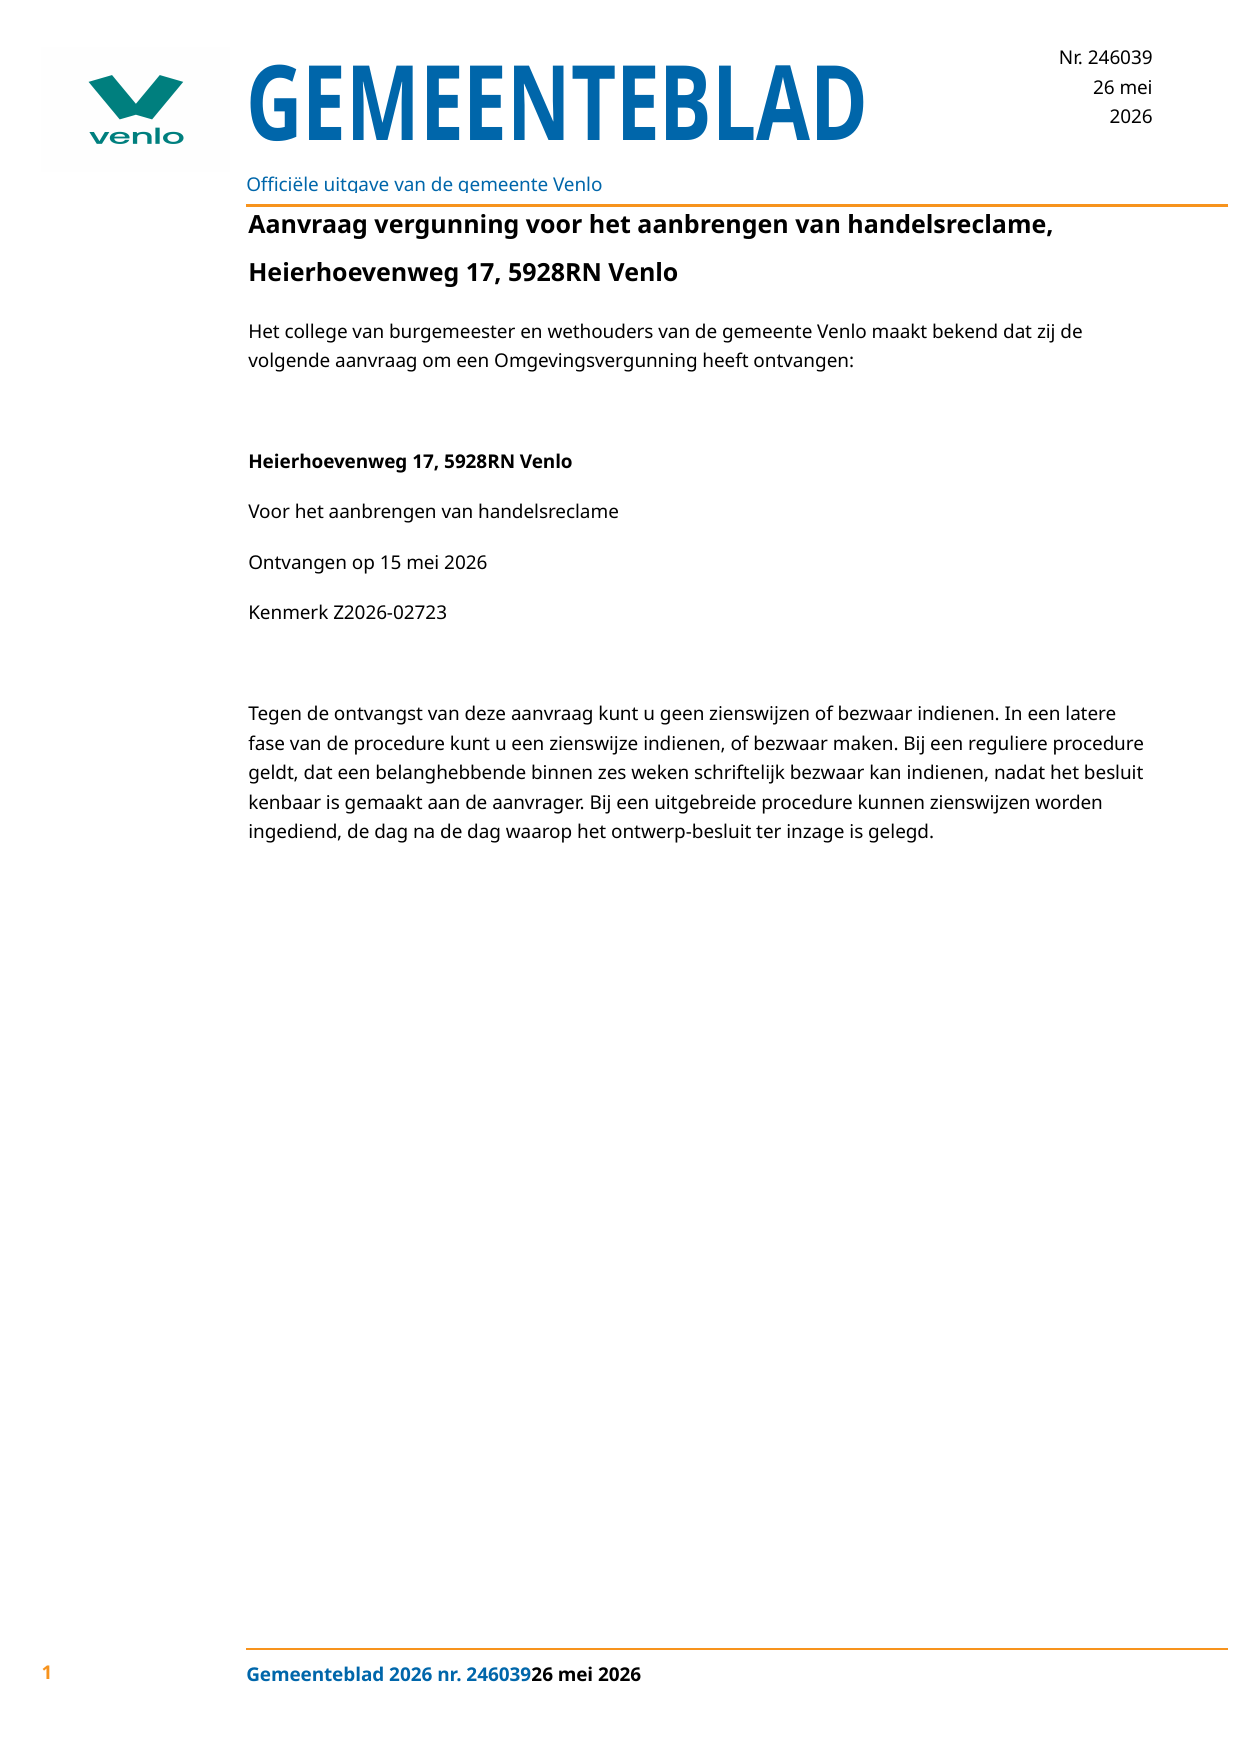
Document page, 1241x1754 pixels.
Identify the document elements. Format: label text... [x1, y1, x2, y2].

text Heierhoevenweg 17, 5928RN Venlo [248, 448, 1152, 474]
text Aanvraag vergunning voor het aanbrengen van handelsreclame, Heierhoevenweg 17, 5928RN Venlo [248, 207, 1152, 288]
text Ontvangen op 15 mei 2026 [248, 549, 1152, 575]
text Voor het aanbrengen van handelsreclame [248, 499, 1152, 524]
picture [41, 47, 231, 172]
text Kenmerk Z2026-02723 [248, 599, 1152, 625]
text Het college van burgemeester en wethouders van de gemeente Venlo maakt bekend dat zij de volgende aanvraag om een Omgevingsvergunning heeft ontvangen: [248, 318, 1152, 373]
text Tegen de ontvangst van deze aanvraag kunt u geen zienswijzen of bezwaar indienen. In een latere fase van de procedure kunt u een zienswijze indienen, of bezwaar maken. Bij een reguliere procedure geldt, dat een belanghebbende binnen zes weken schriftelijk bezwaar kan indienen, nadat het besluit kenbaar is gemaakt aan de aanvrager. Bij een uitgebreide procedure kunnen zienswijzen worden ingediend, de dag na de dag waarop het ontwerp-besluit ter inzage is gelegd. [248, 700, 1152, 844]
